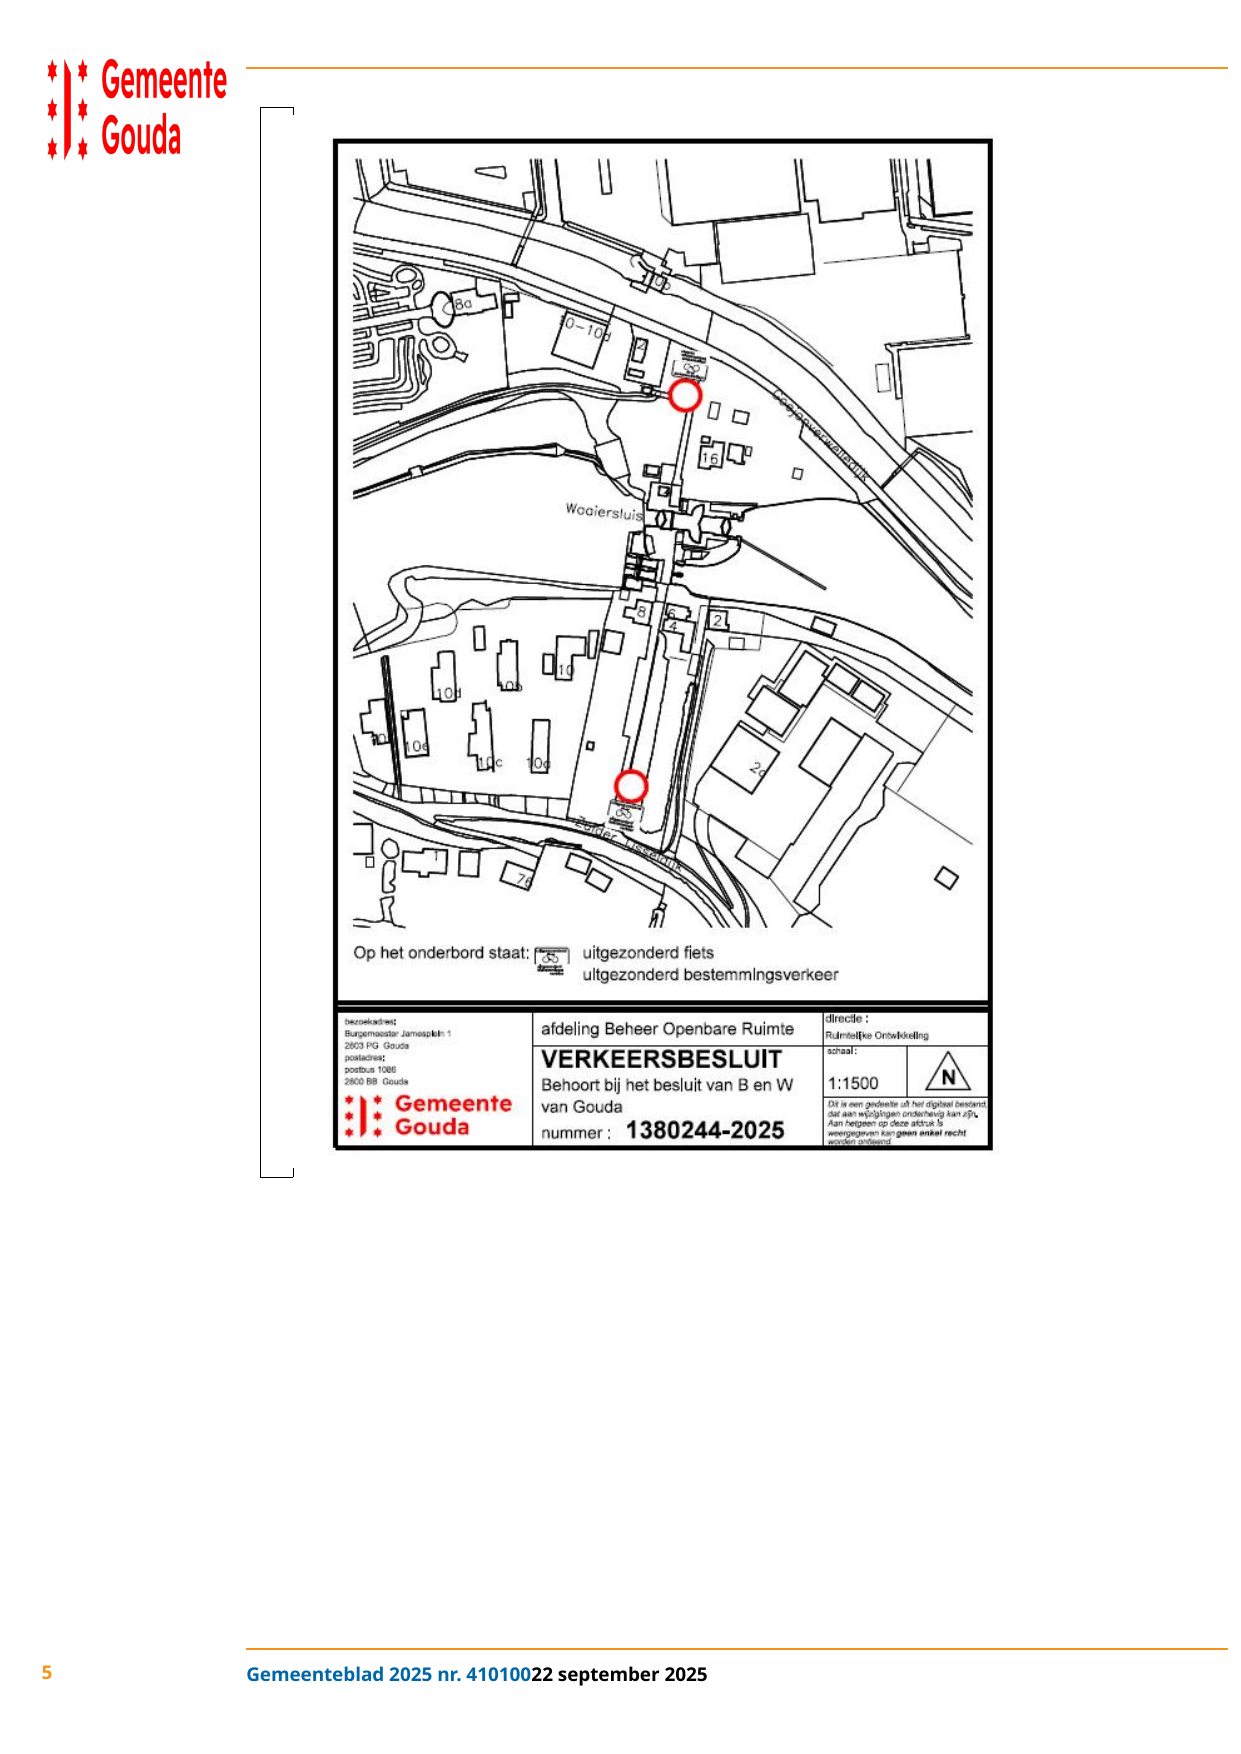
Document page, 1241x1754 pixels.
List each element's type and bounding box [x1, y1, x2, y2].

picture [41, 47, 231, 172]
picture [268, 115, 1013, 1168]
